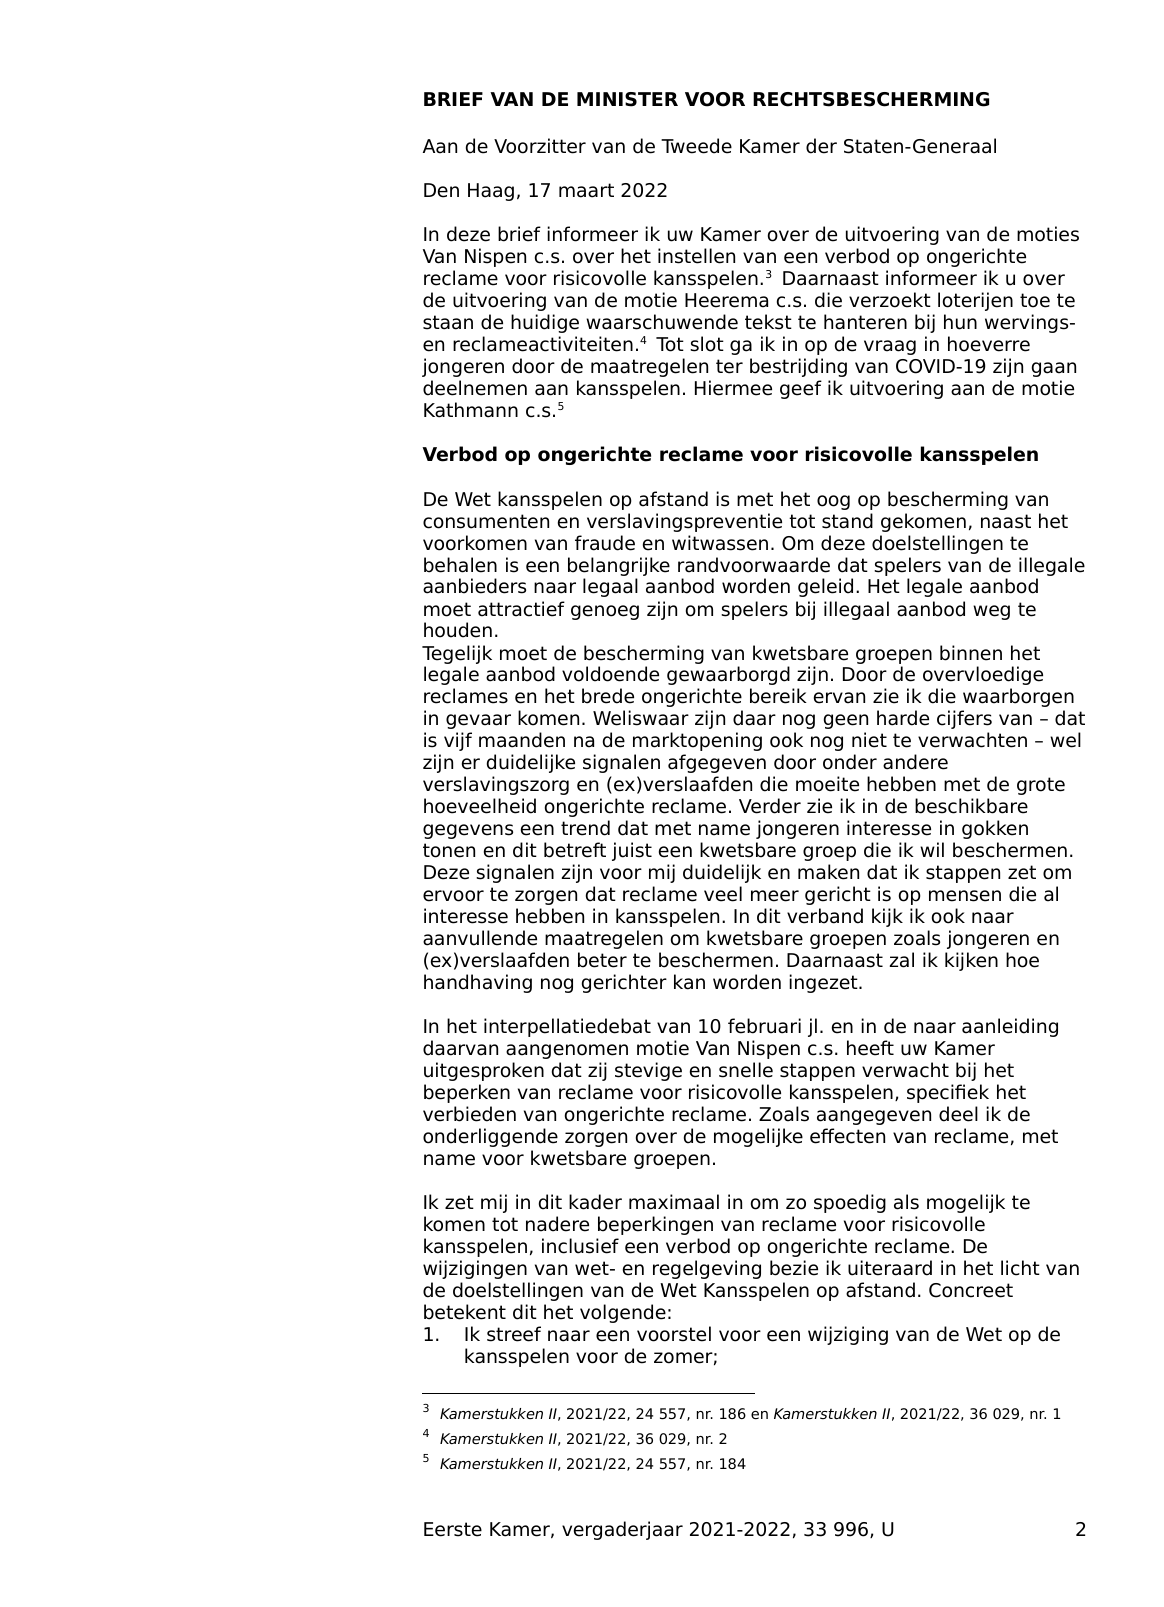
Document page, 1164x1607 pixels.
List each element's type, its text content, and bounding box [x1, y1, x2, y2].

text 1. Ik streef naar een voorstel voor een wijziging van de Wet op de kansspelen voor de zomer; [422, 1324, 1087, 1368]
text Den Haag, 17 maart 2022 [422, 180, 1087, 202]
text Aan de Voorzitter van de Tweede Kamer der Staten-Generaal [422, 136, 1087, 158]
text Kamerstukken II, 2021/22, 24 557, nr. 186 en Kamerstukken II, 2021/22, 36 029, nr. 1 [422, 1402, 1087, 1424]
text Kamerstukken II, 2021/22, 24 557, nr. 184 [422, 1452, 1087, 1474]
text Tegelijk moet de bescherming van kwetsbare groepen binnen het legale aanbod voldoende gewaarborgd zijn. Door de overvloedige reclames en het brede ongerichte bereik ervan zie ik die waarborgen in gevaar komen. Weliswaar zijn daar nog geen harde cijfers van – dat is vijf maanden na de marktopening ook nog niet te verwachten – wel zijn er duidelijke signalen afgegeven door onder andere verslavingszorg en (ex)verslaafden die moeite hebben met de grote hoeveelheid ongerichte reclame. Verder zie ik in de beschikbare gegevens een trend dat met name jongeren interesse in gokken tonen en dit betreft juist een kwetsbare groep die ik wil beschermen. Deze signalen zijn voor mij duidelijk en maken dat ik stappen zet om ervoor te zorgen dat reclame veel meer gericht is op mensen die al interesse hebben in kansspelen. In dit verband kijk ik ook naar aanvullende maatregelen om kwetsbare groepen zoals jongeren en (ex)verslaafden beter te beschermen. Daarnaast zal ik kijken hoe handhaving nog gerichter kan worden ingezet. [422, 642, 1087, 994]
text In het interpellatiedebat van 10 februari jl. en in de naar aanleiding daarvan aangenomen motie Van Nispen c.s. heeft uw Kamer uitgesproken dat zij stevige en snelle stappen verwacht bij het beperken van reclame voor risicovolle kansspelen, specifiek het verbieden van ongerichte reclame. Zoals aangegeven deel ik de onderliggende zorgen over de mogelijke effecten van reclame, met name voor kwetsbare groepen. [422, 1016, 1087, 1170]
text In deze brief informeer ik uw Kamer over de uitvoering van de moties Van Nispen c.s. over het instellen van een verbod op ongerichte reclame voor risicovolle kansspelen. Daarnaast informeer ik u over de uitvoering van de motie Heerema c.s. die verzoekt loterijen toe te staan de huidige waarschuwende tekst te hanteren bij hun wervings- en reclameactiviteiten. Tot slot ga ik in op de vraag in hoeverre jongeren door de maatregelen ter bestrijding van COVID-19 zijn gaan deelnemen aan kansspelen. Hiermee geef ik uitvoering aan de motie Kathmann c.s. [422, 224, 1087, 422]
text Kamerstukken II, 2021/22, 36 029, nr. 2 [422, 1427, 1087, 1449]
text De Wet kansspelen op afstand is met het oog op bescherming van consumenten en verslavingspreventie tot stand gekomen, naast het voorkomen van fraude en witwassen. Om deze doelstellingen te behalen is een belangrijke randvoorwaarde dat spelers van de illegale aanbieders naar legaal aanbod worden geleid. Het legale aanbod moet attractief genoeg zijn om spelers bij illegaal aanbod weg te houden. [422, 488, 1087, 642]
subtitle Verbod op ongerichte reclame voor risicovolle kansspelen [422, 444, 1087, 466]
text Ik zet mij in dit kader maximaal in om zo spoedig als mogelijk te komen tot nadere beperkingen van reclame voor risicovolle kansspelen, inclusief een verbod op ongerichte reclame. De wijzigingen van wet- en regelgeving bezie ik uiteraard in het licht van de doelstellingen van de Wet Kansspelen op afstand. Concreet betekent dit het volgende: [422, 1192, 1087, 1324]
subtitle BRIEF VAN DE MINISTER VOOR RECHTSBESCHERMING [422, 89, 1087, 111]
